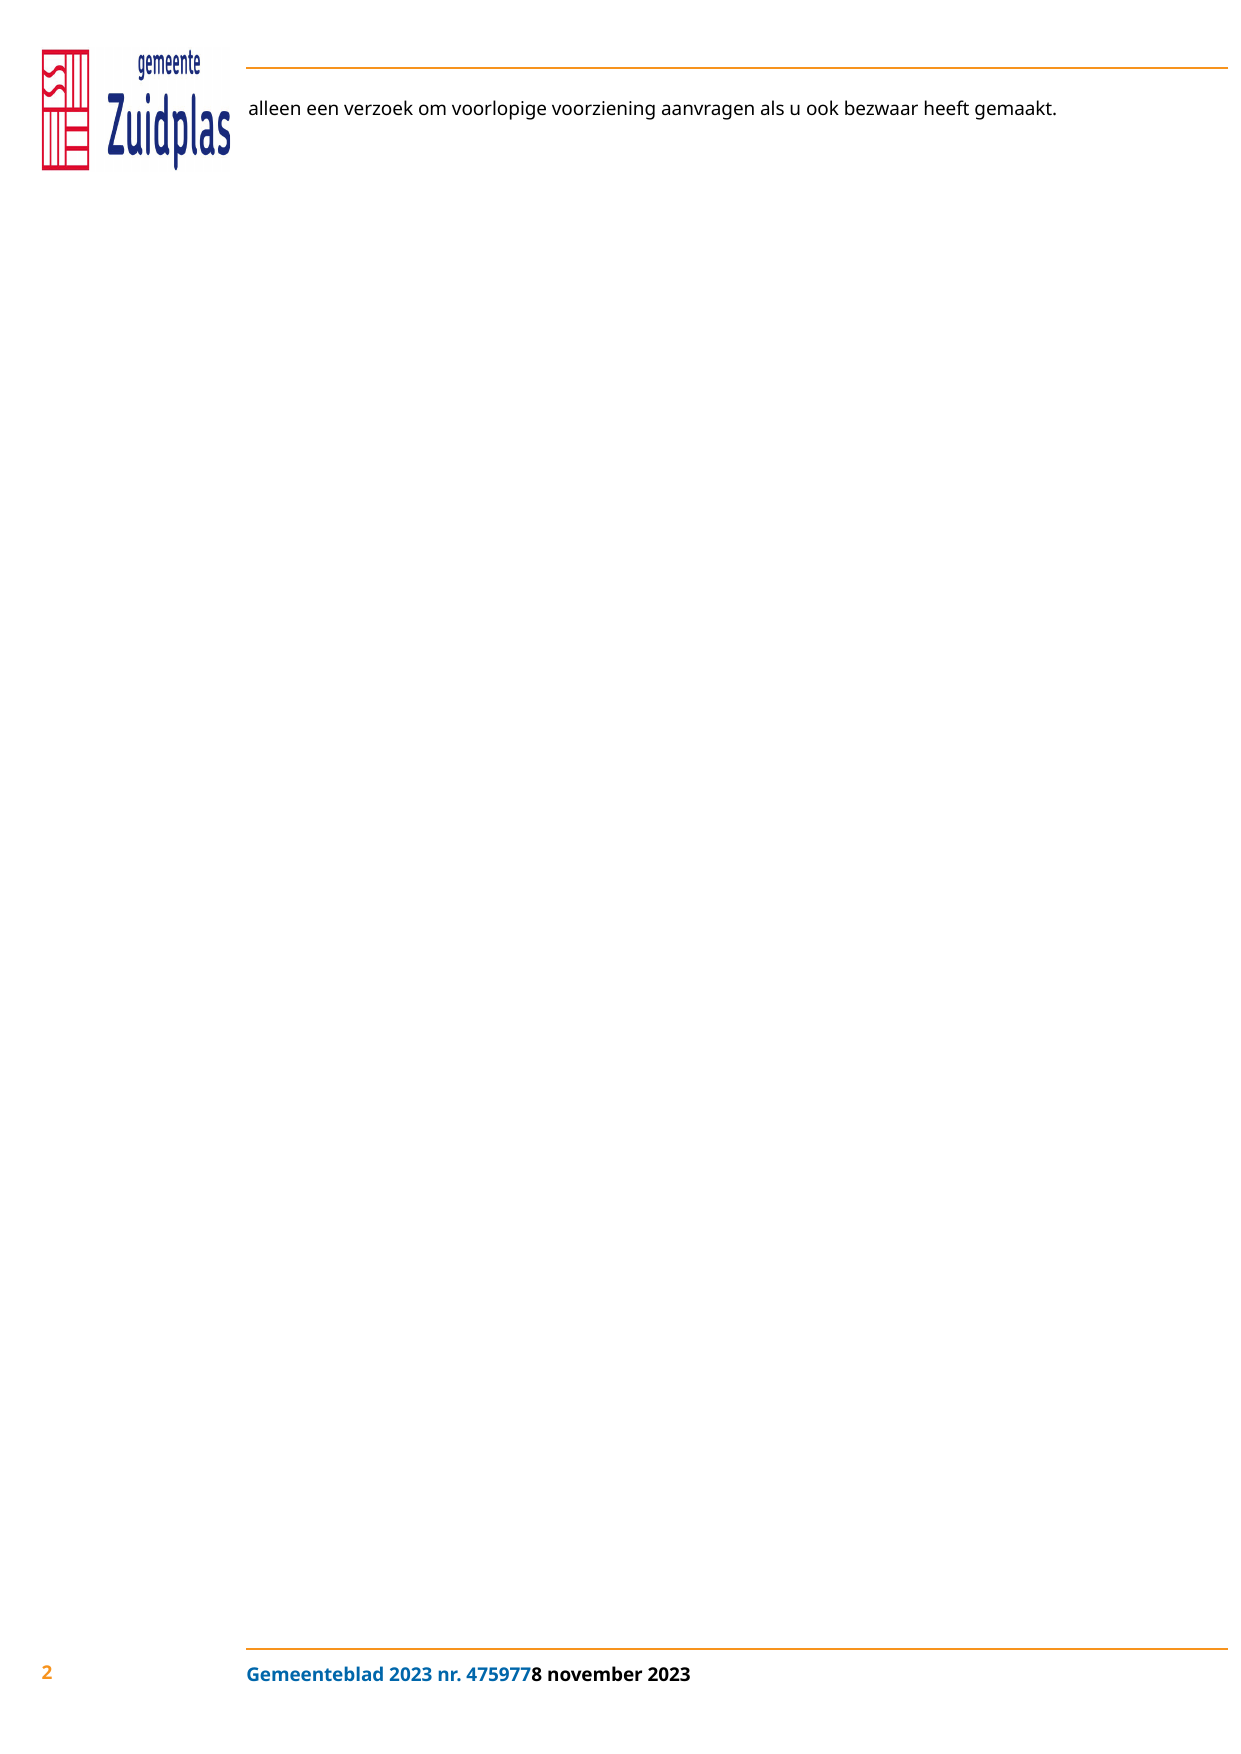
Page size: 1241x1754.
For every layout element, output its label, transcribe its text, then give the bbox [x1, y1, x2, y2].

picture [41, 47, 231, 172]
text alleen een verzoek om voorlopige voorziening aanvragen als u ook bezwaar heeft gemaakt. [248, 95, 1152, 121]
